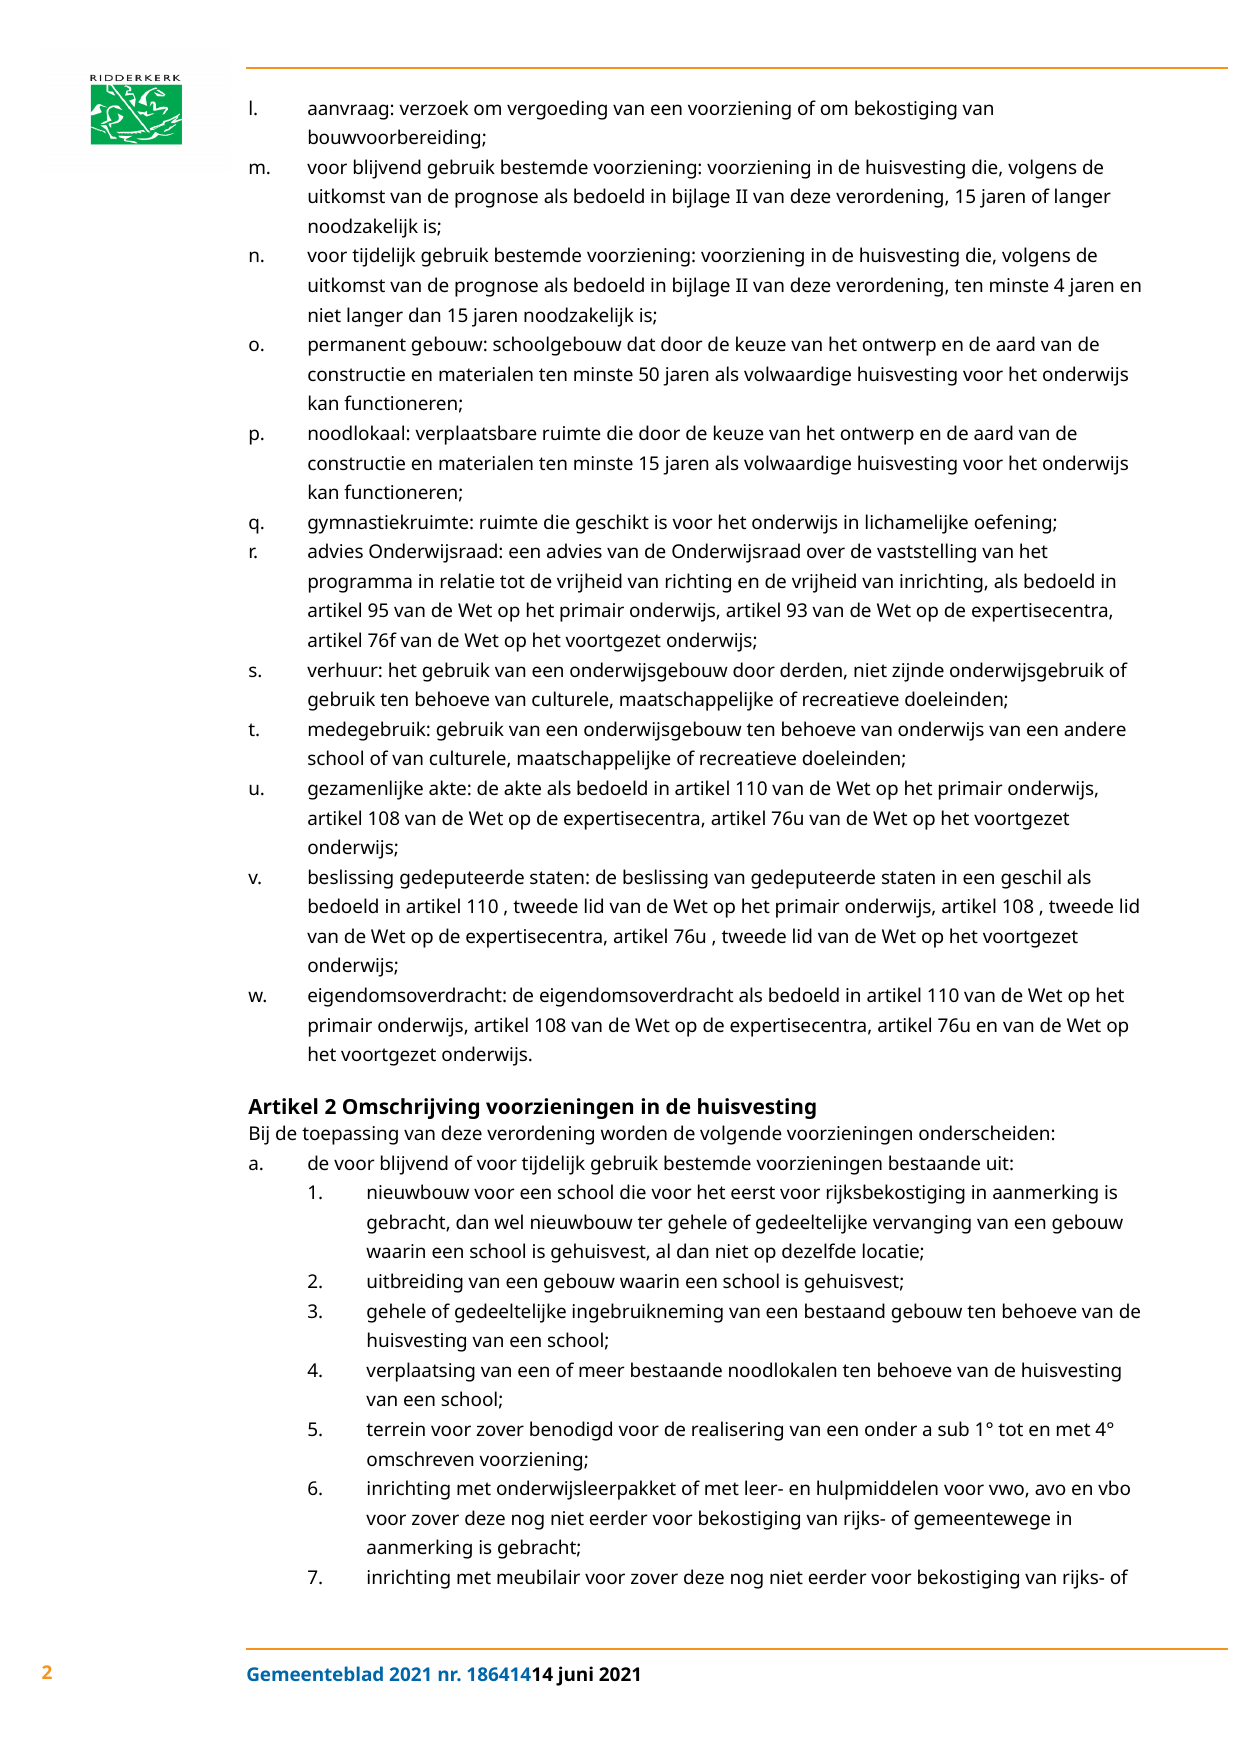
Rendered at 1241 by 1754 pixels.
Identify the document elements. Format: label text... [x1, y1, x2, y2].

list terrein voor zover benodigd voor de realisering van een onder a sub 1° tot en met 4° omschreven voorziening; [307, 1416, 1152, 1471]
list aanvraag: verzoek om vergoeding van een voorziening of om bekostiging van bouwvoorbereiding; [248, 95, 1152, 150]
list voor blijvend gebruik bestemde voorziening: voorziening in de huisvesting die, volgens de uitkomst van de prognose als bedoeld in bijlage II van deze verordening, 15 jaren of langer noodzakelijk is; [248, 154, 1152, 239]
list advies Onderwijsraad: een advies van de Onderwijsraad over de vaststelling van het programma in relatie tot de vrijheid van richting en de vrijheid van inrichting, als bedoeld in artikel 95 van de Wet op het primair onderwijs, artikel 93 van de Wet op de expertisecentra, artikel 76f van de Wet op het voortgezet onderwijs; [248, 538, 1152, 653]
list eigendomsoverdracht: de eigendomsoverdracht als bedoeld in artikel 110 van de Wet op het primair onderwijs, artikel 108 van de Wet op de expertisecentra, artikel 76u en van de Wet op het voortgezet onderwijs. [248, 982, 1152, 1067]
text Artikel 2 Omschrijving voorzieningen in de huisvesting [248, 1092, 1152, 1120]
list voor tijdelijk gebruik bestemde voorziening: voorziening in de huisvesting die, volgens de uitkomst van de prognose als bedoeld in bijlage II van deze verordening, ten minste 4 jaren en niet langer dan 15 jaren noodzakelijk is; [248, 243, 1152, 328]
list gymnastiekruimte: ruimte die geschikt is voor het onderwijs in lichamelijke oefening; [248, 509, 1152, 535]
list uitbreiding van een gebouw waarin een school is gehuisvest; [307, 1268, 1152, 1294]
list nieuwbouw voor een school die voor het eerst voor rijksbekostiging in aanmerking is gebracht, dan wel nieuwbouw ter gehele of gedeeltelijke vervanging van een gebouw waarin een school is gehuisvest, al dan niet op dezelfde locatie; [307, 1179, 1152, 1264]
list verhuur: het gebruik van een onderwijsgebouw door derden, niet zijnde onderwijsgebruik of gebruik ten behoeve van culturele, maatschappelijke of recreatieve doeleinden; [248, 657, 1152, 712]
list beslissing gedeputeerde staten: de beslissing van gedeputeerde staten in een geschil als bedoeld in artikel 110 , tweede lid van de Wet op het primair onderwijs, artikel 108 , tweede lid van de Wet op de expertisecentra, artikel 76u , tweede lid van de Wet op het voortgezet onderwijs; [248, 864, 1152, 978]
list inrichting met onderwijsleerpakket of met leer- en hulpmiddelen voor vwo, avo en vbo voor zover deze nog niet eerder voor bekostiging van rijks- of gemeentewege in aanmerking is gebracht; [307, 1475, 1152, 1560]
picture [41, 47, 231, 172]
list verplaatsing van een of meer bestaande noodlokalen ten behoeve van de huisvesting van een school; [307, 1357, 1152, 1412]
text Bij de toepassing van deze verordening worden de volgende voorzieningen onderscheiden: [248, 1120, 1152, 1146]
list inrichting met meubilair voor zover deze nog niet eerder voor bekostiging van rijks- of [307, 1564, 1152, 1590]
list permanent gebouw: schoolgebouw dat door de keuze van het ontwerp en de aard van de constructie en materialen ten minste 50 jaren als volwaardige huisvesting voor het onderwijs kan functioneren; [248, 331, 1152, 416]
list gehele of gedeeltelijke ingebruikneming van een bestaand gebouw ten behoeve van de huisvesting van een school; [307, 1298, 1152, 1353]
list gezamenlijke akte: de akte als bedoeld in artikel 110 van de Wet op het primair onderwijs, artikel 108 van de Wet op de expertisecentra, artikel 76u van de Wet op het voortgezet onderwijs; [248, 775, 1152, 860]
list de voor blijvend of voor tijdelijk gebruik bestemde voorzieningen bestaande uit: [248, 1150, 1152, 1176]
list medegebruik: gebruik van een onderwijsgebouw ten behoeve van onderwijs van een andere school of van culturele, maatschappelijke of recreatieve doeleinden; [248, 716, 1152, 771]
list noodlokaal: verplaatsbare ruimte die door de keuze van het ontwerp en de aard van de constructie en materialen ten minste 15 jaren als volwaardige huisvesting voor het onderwijs kan functioneren; [248, 420, 1152, 505]
